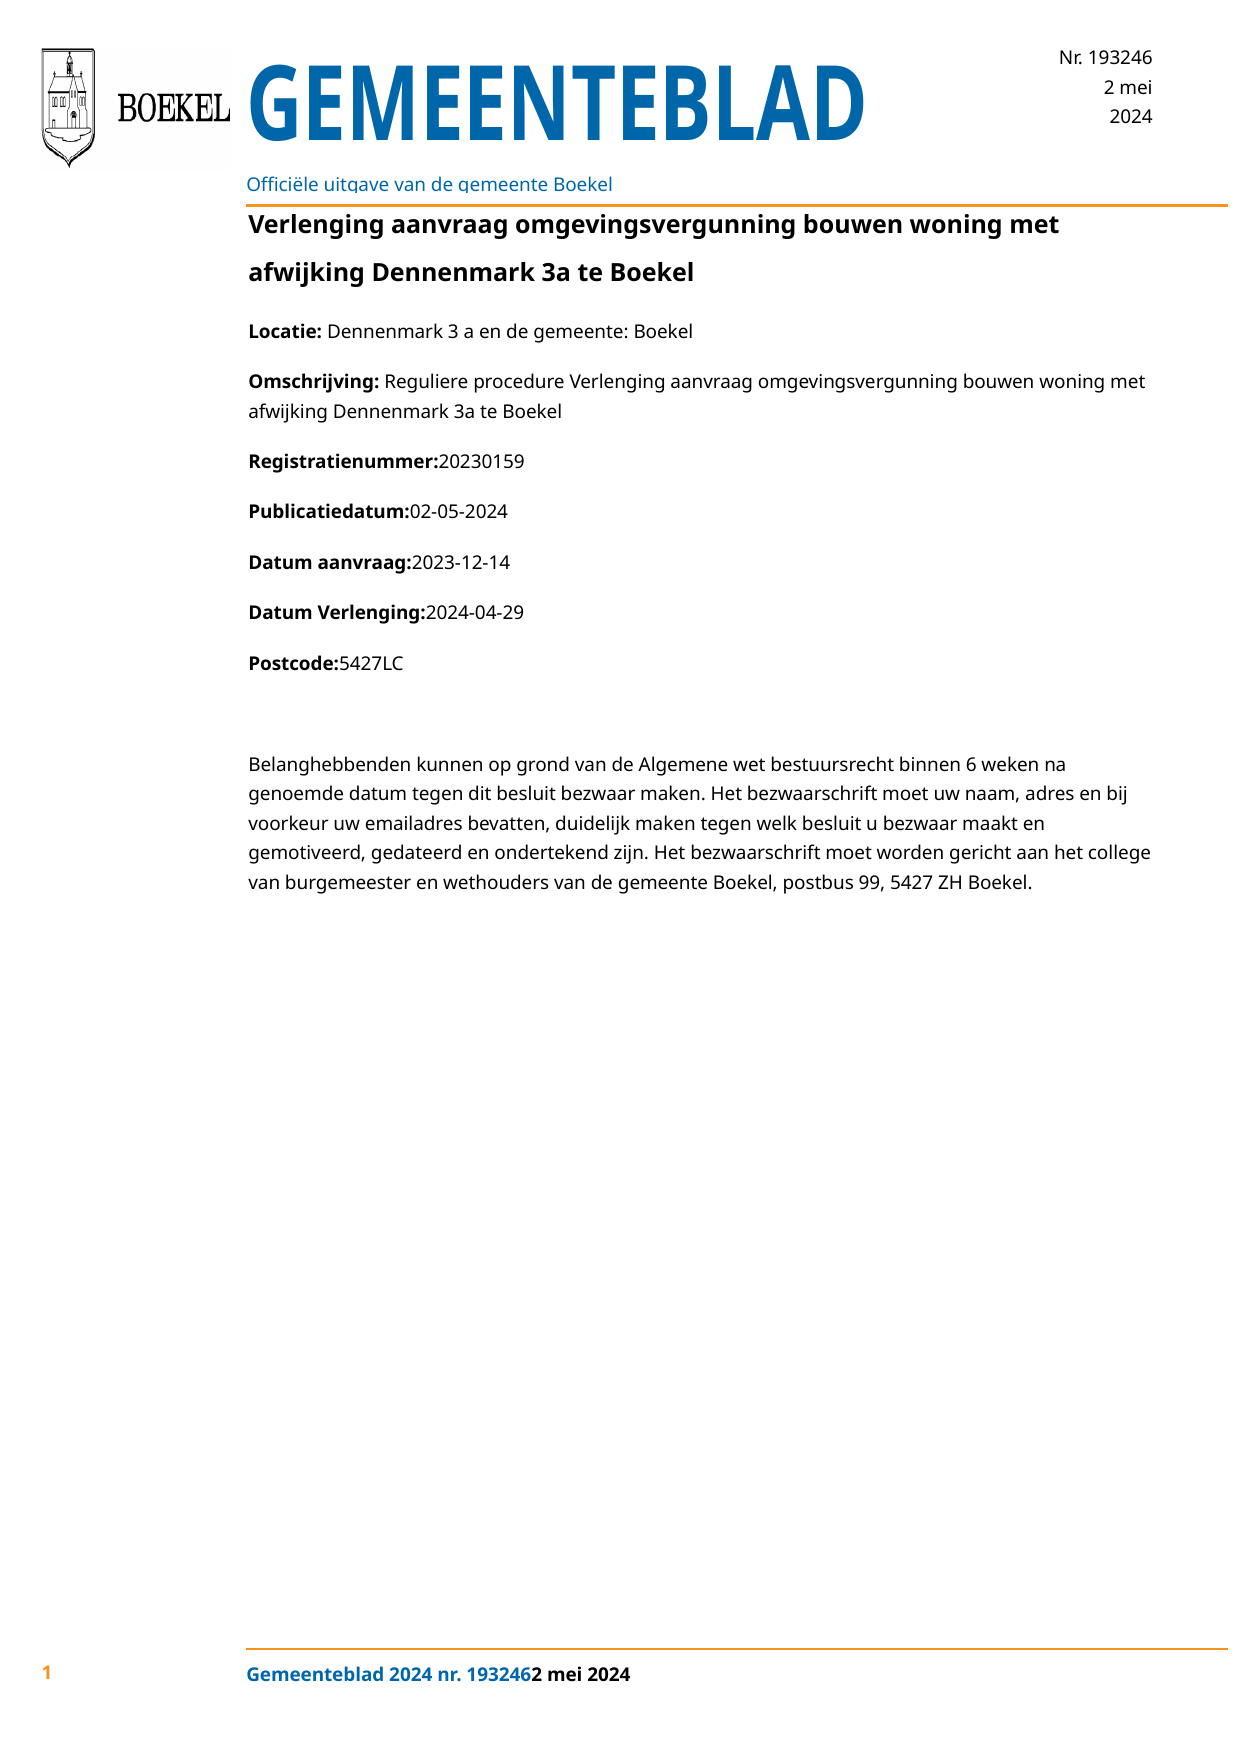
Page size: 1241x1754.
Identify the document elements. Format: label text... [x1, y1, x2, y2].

text Omschrijving: Reguliere procedure Verlenging aanvraag omgevingsvergunning bouwen woning met afwijking Dennenmark 3a te Boekel [248, 368, 1152, 424]
text Locatie: Dennenmark 3 a en de gemeente: Boekel [248, 318, 1152, 344]
text Verlenging aanvraag omgevingsvergunning bouwen woning met afwijking Dennenmark 3a te Boekel [248, 207, 1152, 288]
text Datum aanvraag:2023-12-14 [248, 549, 1152, 575]
text Registratienummer:20230159 [248, 448, 1152, 474]
picture [41, 47, 231, 172]
text Datum Verlenging:2024-04-29 [248, 599, 1152, 625]
text Belanghebbenden kunnen op grond van de Algemene wet bestuursrecht binnen 6 weken na genoemde datum tegen dit besluit bezwaar maken. Het bezwaarschrift moet uw naam, adres en bij voorkeur uw emailadres bevatten, duidelijk maken tegen welk besluit u bezwaar maakt en gemotiveerd, gedateerd en ondertekend zijn. Het bezwaarschrift moet worden gericht aan het college van burgemeester en wethouders van de gemeente Boekel, postbus 99, 5427 ZH Boekel. [248, 751, 1152, 895]
text Publicatiedatum:02-05-2024 [248, 499, 1152, 524]
text Postcode:5427LC [248, 650, 1152, 676]
